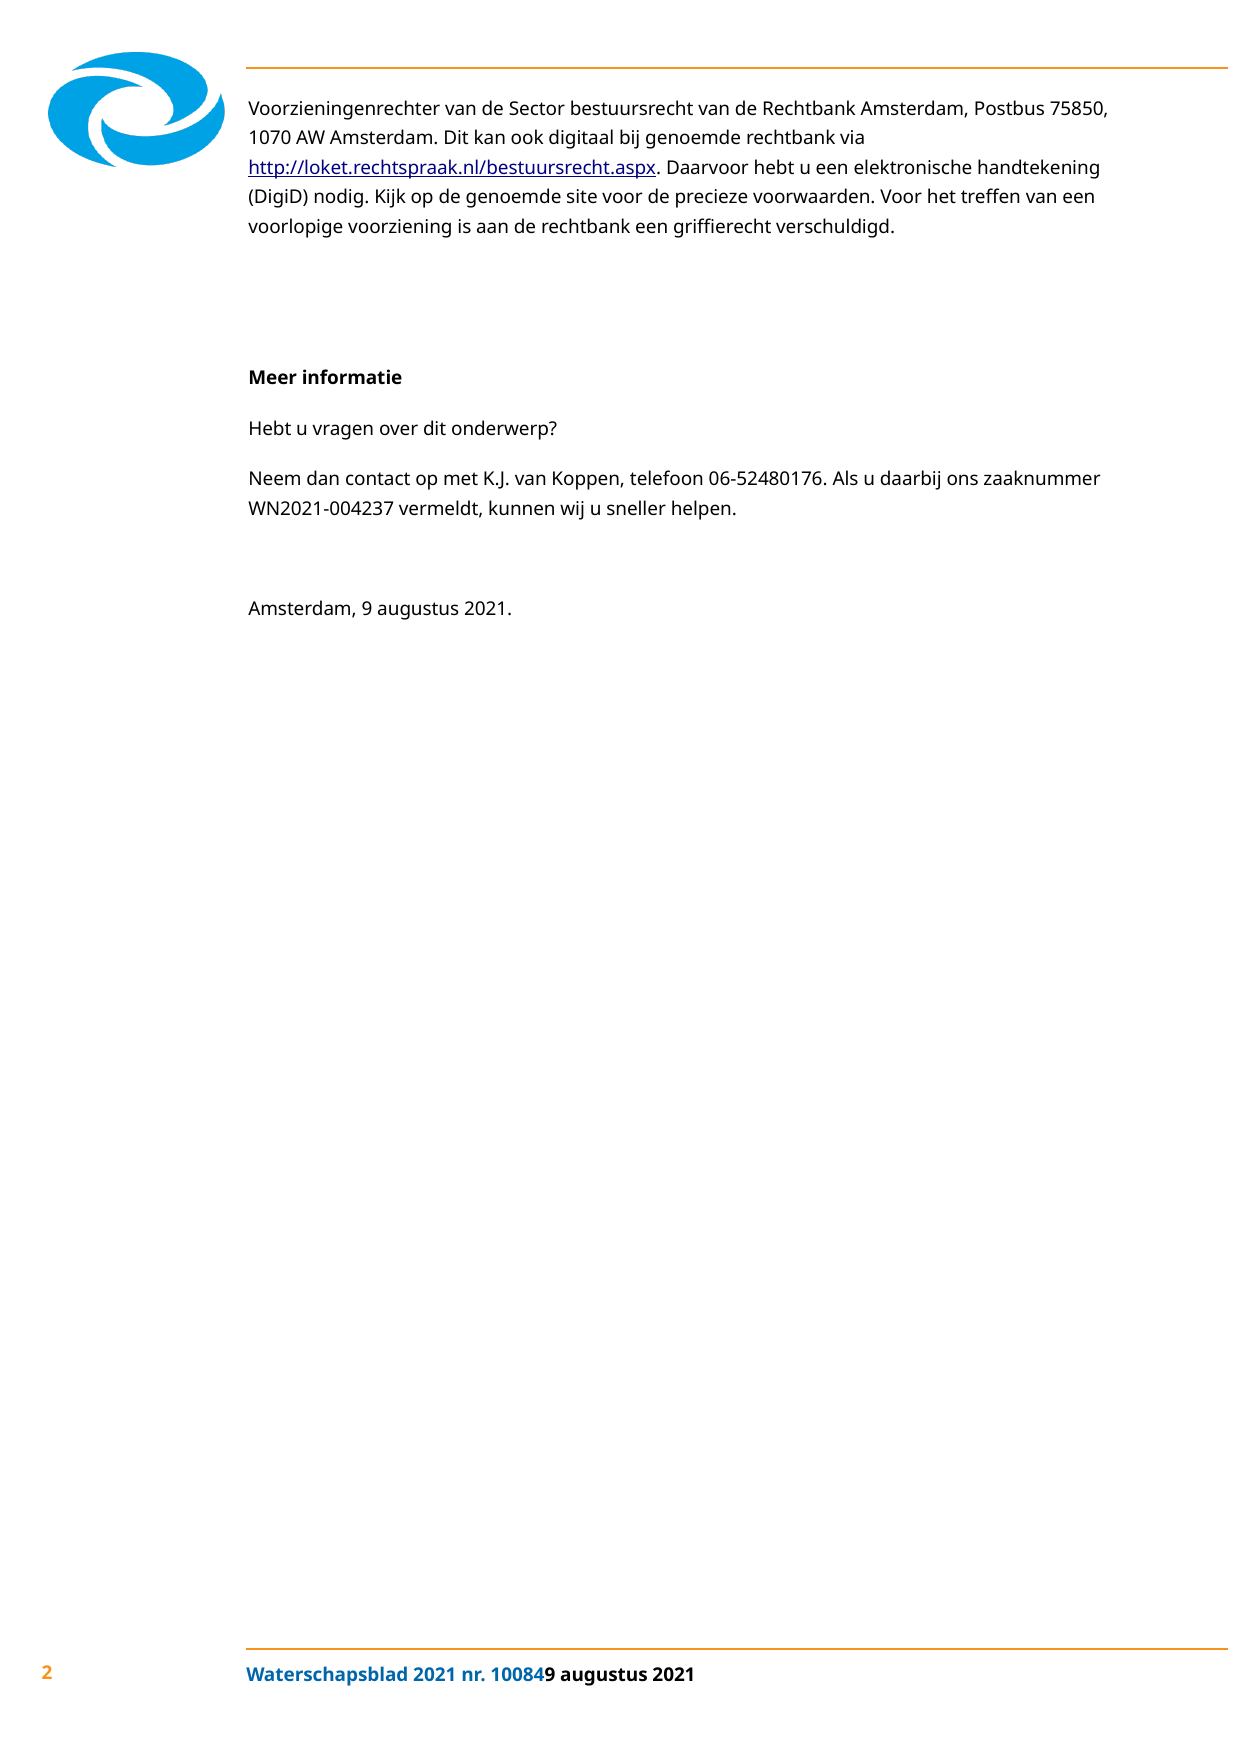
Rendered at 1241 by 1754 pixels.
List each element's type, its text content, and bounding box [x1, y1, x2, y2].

text Amsterdam, 9 augustus 2021. [248, 596, 1152, 621]
text Hebt u vragen over dit onderwerp? [248, 415, 1152, 441]
text Meer informatie [248, 364, 1152, 390]
picture [41, 47, 231, 172]
text Voorzieningenrechter van de Sector bestuursrecht van de Rechtbank Amsterdam, Postbus 75850, 1070 AW Amsterdam. Dit kan ook digitaal bij genoemde rechtbank via http://loket.rechtspraak.nl/bestuursrecht.aspx. Daarvoor hebt u een elektronische handtekening (DigiD) nodig. Kijk op de genoemde site voor de precieze voorwaarden. Voor het treffen van een voorlopige voorziening is aan de rechtbank een griffierecht verschuldigd. [248, 95, 1152, 239]
text Neem dan contact op met K.J. van Koppen, telefoon 06-52480176. Als u daarbij ons zaaknummer WN2021-004237 vermeldt, kunnen wij u sneller helpen. [248, 465, 1152, 521]
